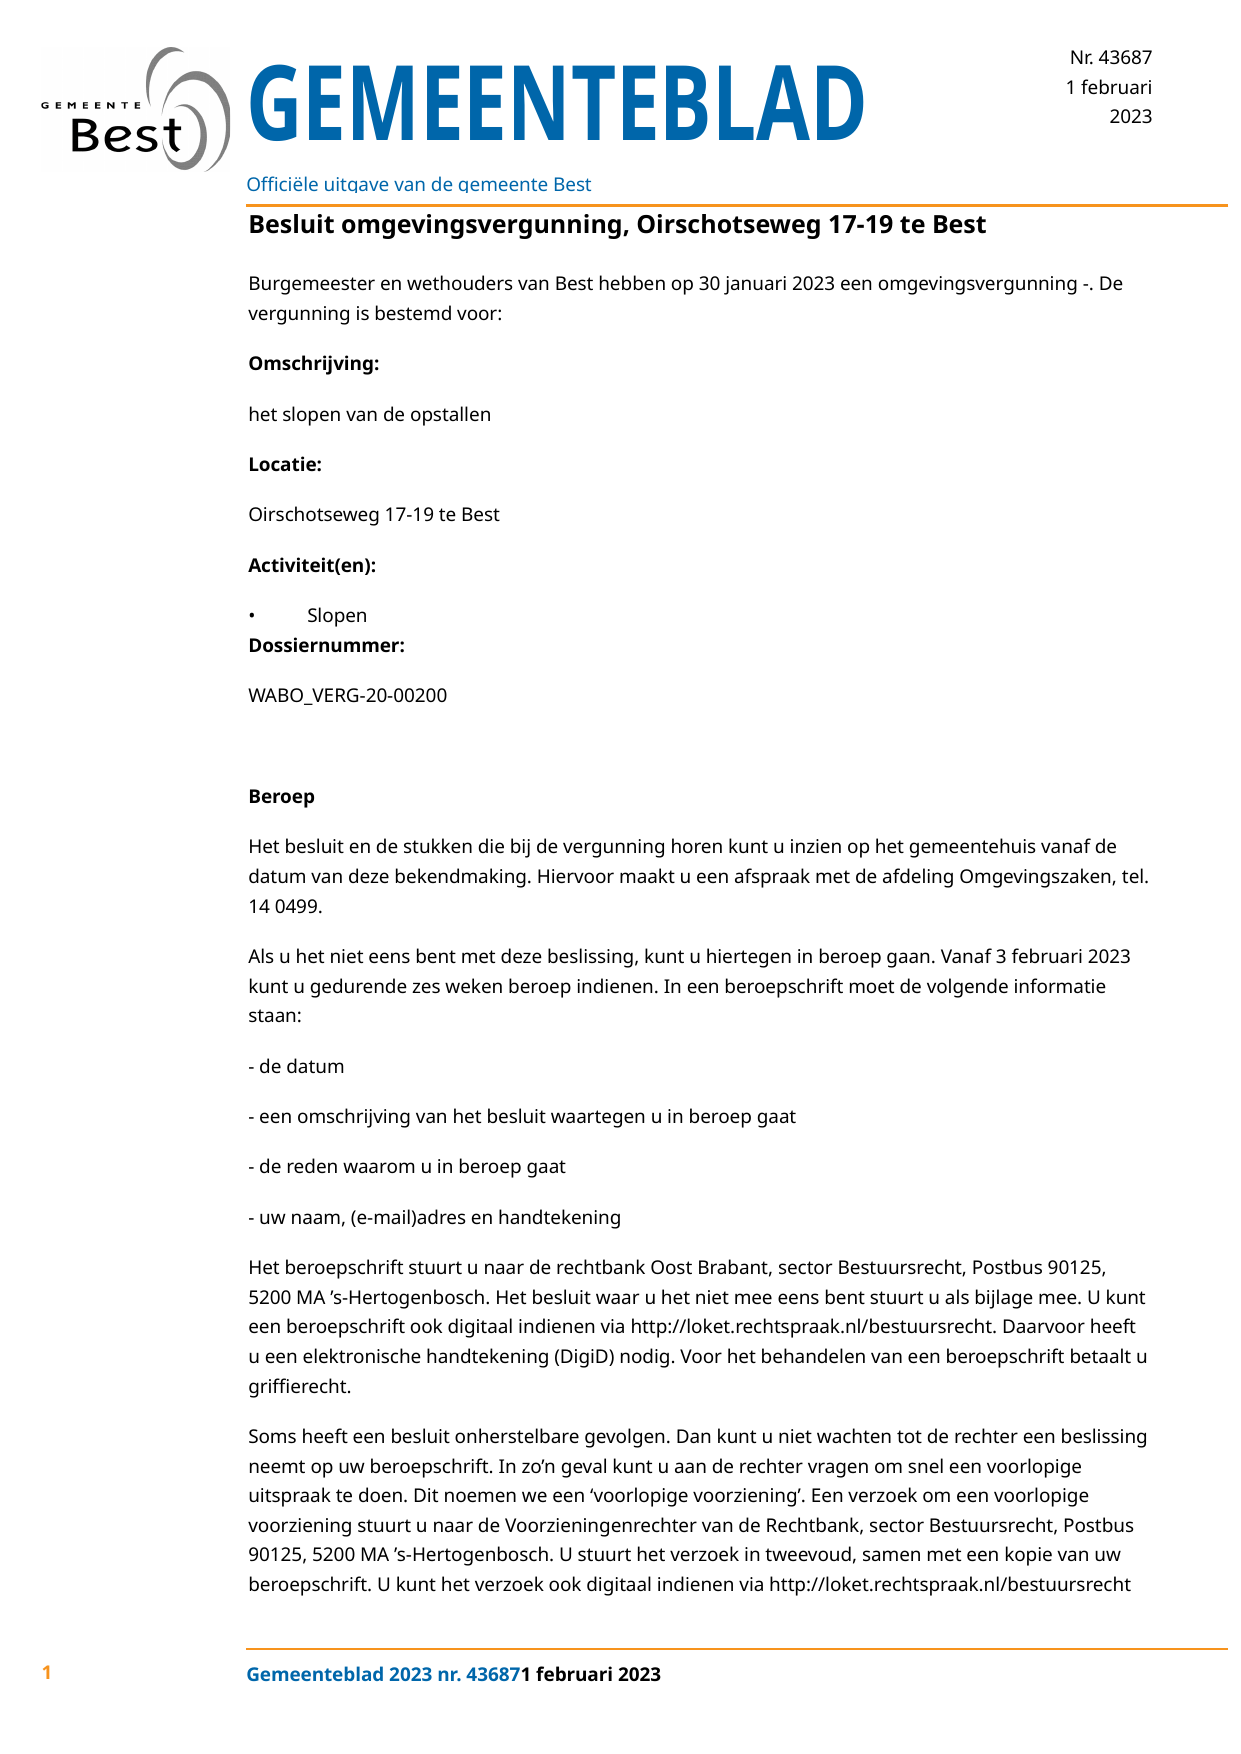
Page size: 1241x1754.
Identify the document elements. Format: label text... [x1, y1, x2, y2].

picture [41, 47, 231, 172]
text Activiteit(en): [248, 552, 1152, 578]
text - de reden waarom u in beroep gaat [248, 1154, 1152, 1179]
text Soms heeft een besluit onherstelbare gevolgen. Dan kunt u niet wachten tot de rechter een beslissing neemt op uw beroepschrift. In zo’n geval kunt u aan de rechter vragen om snel een voorlopige uitspraak te doen. Dit noemen we een ‘voorlopige voorziening’. Een verzoek om een voorlopige voorziening stuurt u naar de Voorzieningenrechter van de Rechtbank, sector Bestuursrecht, Postbus 90125, 5200 MA ’s-Hertogenbosch. U stuurt het verzoek in tweevoud, samen met een kopie van uw beroepschrift. U kunt het verzoek ook digitaal indienen via http://loket.rechtspraak.nl/bestuursrecht [248, 1423, 1152, 1597]
text WABO_VERG-20-00200 [248, 682, 1152, 708]
text Oirschotseweg 17-19 te Best [248, 502, 1152, 527]
text Dossiernummer: [248, 632, 1152, 658]
text Besluit omgevingsvergunning, Oirschotseweg 17-19 te Best [248, 207, 1152, 241]
text Beroep [248, 783, 1152, 809]
text Het beroepschrift stuurt u naar de rechtbank Oost Brabant, sector Bestuursrecht, Postbus 90125, 5200 MA ’s-Hertogenbosch. Het besluit waar u het niet mee eens bent stuurt u als bijlage mee. U kunt een beroepschrift ook digitaal indienen via http://loket.rechtspraak.nl/bestuursrecht. Daarvoor heeft u een elektronische handtekening (DigiD) nodig. Voor het behandelen van een beroepschrift betaalt u griffierecht. [248, 1254, 1152, 1398]
text het slopen van de opstallen [248, 401, 1152, 426]
text Als u het niet eens bent met deze beslissing, kunt u hiertegen in beroep gaan. Vanaf 3 februari 2023 kunt u gedurende zes weken beroep indienen. In een beroepschrift moet de volgende informatie staan: [248, 943, 1152, 1028]
list Slopen [248, 602, 1152, 628]
text Locatie: [248, 451, 1152, 477]
text Burgemeester en wethouders van Best hebben op 30 januari 2023 een omgevingsvergunning -. De vergunning is bestemd voor: [248, 270, 1152, 326]
text Het besluit en de stukken die bij de vergunning horen kunt u inzien op het gemeentehuis vanaf de datum van deze bekendmaking. Hiervoor maakt u een afspraak met de afdeling Omgevingszaken, tel. 14 0499. [248, 834, 1152, 918]
text - een omschrijving van het besluit waartegen u in beroep gaat [248, 1103, 1152, 1129]
text - de datum [248, 1053, 1152, 1078]
text - uw naam, (e-mail)adres en handtekening [248, 1204, 1152, 1230]
text Omschrijving: [248, 350, 1152, 376]
